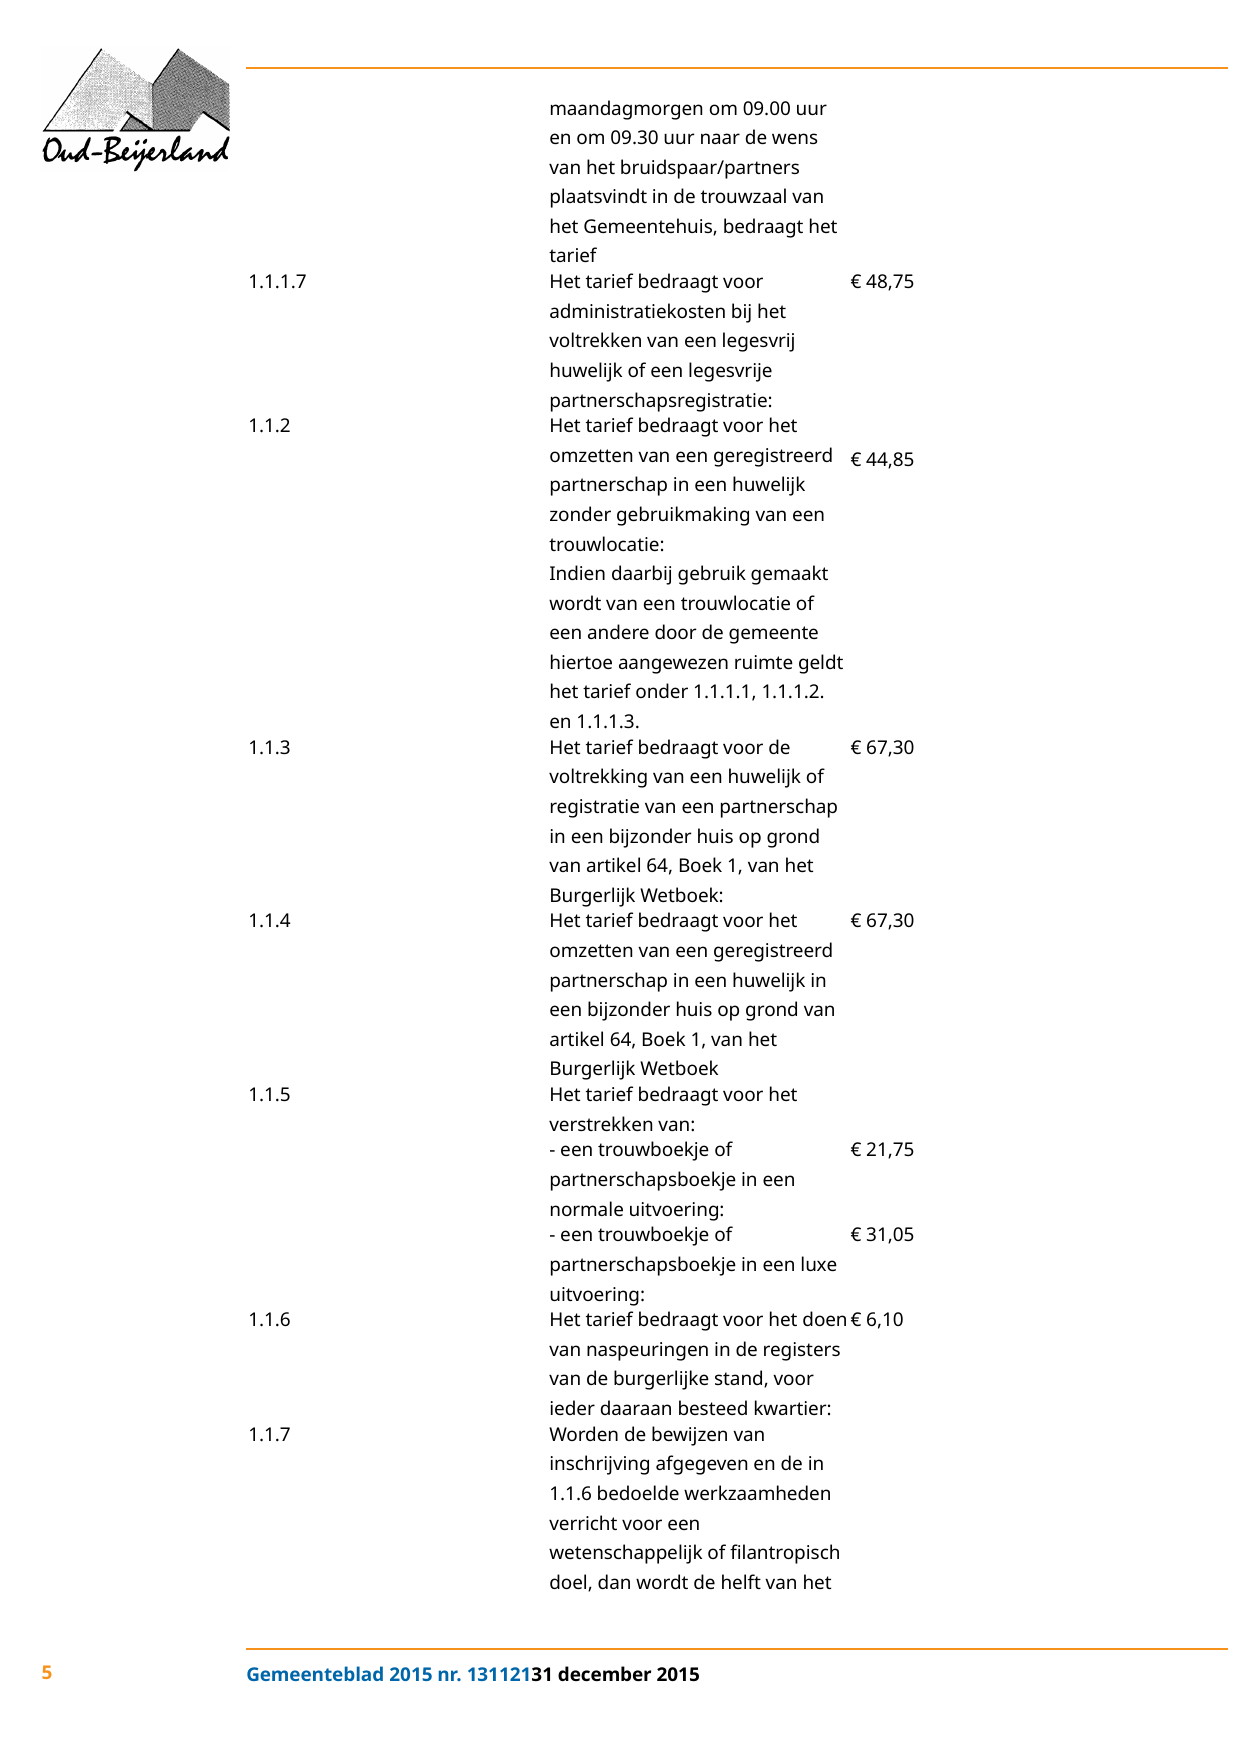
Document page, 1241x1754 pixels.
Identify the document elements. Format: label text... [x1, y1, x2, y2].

table_cell € 6,10 [850, 1306, 1152, 1421]
table_cell maandagmorgen om 09.00 uur en om 09.30 uur naar de wens van het bruidspaar/partners plaatsvindt in de trouwzaal van het Gemeentehuis, bedraagt het tarief [549, 95, 850, 268]
table_cell 1.1.6 [248, 1306, 549, 1421]
table_cell Het tarief bedraagt voor administratiekosten bij het voltrekken van een legesvrij huwelijk of een legesvrije partnerschapsregistratie: [549, 269, 850, 412]
table_cell [248, 1137, 549, 1222]
table_cell € 67,30 [850, 908, 1152, 1081]
table_cell [248, 95, 549, 268]
table_cell 1.1.1.7 [248, 269, 549, 412]
table_cell € 67,30 [850, 734, 1152, 908]
table_cell € 31,05 [850, 1222, 1152, 1306]
table_cell 1.1.5 [248, 1081, 549, 1137]
table_cell Het tarief bedraagt voor de voltrekking van een huwelijk of registratie van een partnerschap in een bijzonder huis op grond van artikel 64, Boek 1, van het Burgerlijk Wetboek: [549, 734, 850, 908]
table_cell Het tarief bedraagt voor het omzetten van een geregistreerd partnerschap in een huwelijk zonder gebruikmaking van een trouwlocatie: Indien daarbij gebruik gemaakt wordt van een trouwlocatie of een andere door de gemeente hiertoe aangewezen ruimte geldt het tarief onder 1.1.1.1, 1.1.1.2. en 1.1.1.3. [549, 413, 850, 734]
table_cell Het tarief bedraagt voor het verstrekken van: [549, 1081, 850, 1137]
table_cell Het tarief bedraagt voor het omzetten van een geregistreerd partnerschap in een huwelijk in een bijzonder huis op grond van artikel 64, Boek 1, van het Burgerlijk Wetboek [549, 908, 850, 1081]
table_cell [850, 95, 1152, 268]
table_cell 1.1.2 [248, 413, 549, 734]
table_cell 1.1.7 [248, 1421, 549, 1594]
table_cell Worden de bewijzen van inschrijving afgegeven en de in 1.1.6 bedoelde werkzaamheden verricht voor een wetenschappelijk of filantropisch doel, dan wordt de helft van het [549, 1421, 850, 1594]
table_cell - een trouwboekje of partnerschapsboekje in een normale uitvoering: [549, 1137, 850, 1222]
table_cell 1.1.4 [248, 908, 549, 1081]
table_cell [850, 1421, 1152, 1594]
table_cell Het tarief bedraagt voor het doen van naspeuringen in de registers van de burgerlijke stand, voor ieder daaraan besteed kwartier: [549, 1306, 850, 1421]
table_cell € 48,75 [850, 269, 1152, 412]
table_cell - een trouwboekje of partnerschapsboekje in een luxe uitvoering: [549, 1222, 850, 1306]
table_cell [248, 1222, 549, 1306]
table_cell [850, 1081, 1152, 1137]
table_cell € 21,75 [850, 1137, 1152, 1222]
table_cell 1.1.3 [248, 734, 549, 908]
table_cell € 44,85 [850, 413, 1152, 734]
picture [41, 47, 231, 172]
